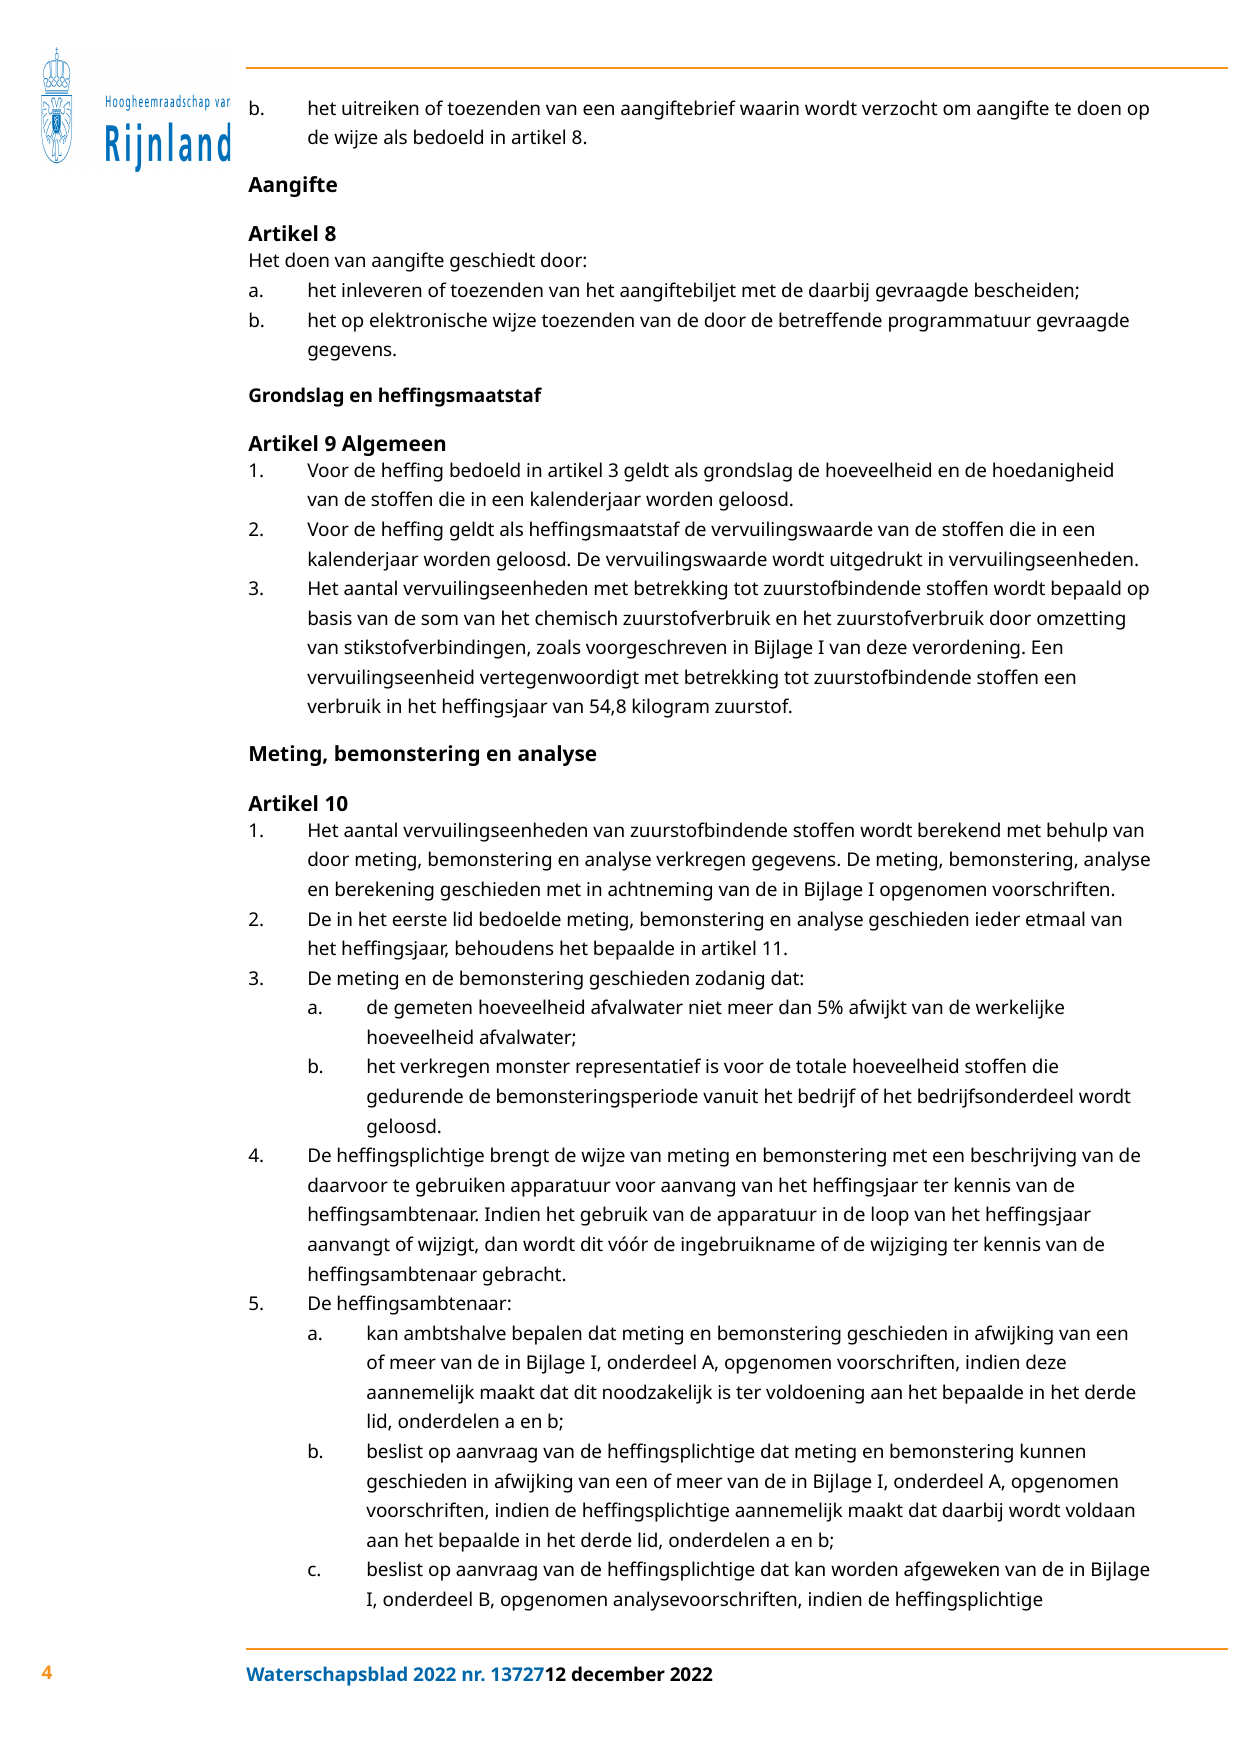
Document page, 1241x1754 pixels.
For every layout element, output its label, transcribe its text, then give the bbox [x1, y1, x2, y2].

picture [41, 47, 231, 172]
list De in het eerste lid bedoelde meting, bemonstering en analyse geschieden ieder etmaal van het heffingsjaar, behoudens het bepaalde in artikel 11. [248, 906, 1152, 961]
list De heffingsplichtige brengt de wijze van meting en bemonstering met een beschrijving van de daarvoor te gebruiken apparatuur voor aanvang van het heffingsjaar ter kennis van de heffingsambtenaar. Indien het gebruik van de apparatuur in de loop van het heffingsjaar aanvangt of wijzigt, dan wordt dit vóór de ingebruikname of de wijziging ter kennis van de heffingsambtenaar gebracht. [248, 1142, 1152, 1287]
list het inleveren of toezenden van het aangiftebiljet met de daarbij gevraagde bescheiden; [248, 277, 1152, 303]
list het op elektronische wijze toezenden van de door de betreffende programmatuur gevraagde gegevens. [248, 307, 1152, 362]
text Aangifte [248, 170, 1152, 198]
text Artikel 9 Algemeen [248, 429, 1152, 457]
text Artikel 10 [248, 789, 1152, 817]
list Voor de heffing bedoeld in artikel 3 geldt als grondslag de hoeveelheid en de hoedanigheid van de stoffen die in een kalenderjaar worden geloosd. [248, 457, 1152, 512]
list De meting en de bemonstering geschieden zodanig dat: [248, 965, 1152, 991]
list beslist op aanvraag van de heffingsplichtige dat meting en bemonstering kunnen geschieden in afwijking van een of meer van de in Bijlage I, onderdeel A, opgenomen voorschriften, indien de heffingsplichtige aannemelijk maakt dat daarbij wordt voldaan aan het bepaalde in het derde lid, onderdelen a en b; [307, 1438, 1152, 1553]
text Het doen van aangifte geschiedt door: [248, 248, 1152, 273]
text Grondslag en heffingsmaatstaf [248, 382, 1152, 408]
list het verkregen monster representatief is voor de totale hoeveelheid stoffen die gedurende de bemonsteringsperiode vanuit het bedrijf of het bedrijfsonderdeel wordt geloosd. [307, 1054, 1152, 1139]
list Het aantal vervuilingseenheden van zuurstofbindende stoffen wordt berekend met behulp van door meting, bemonstering en analyse verkregen gegevens. De meting, bemonstering, analyse en berekening geschieden met in achtneming van de in Bijlage I opgenomen voorschriften. [248, 817, 1152, 902]
list kan ambtshalve bepalen dat meting en bemonstering geschieden in afwijking van een of meer van de in Bijlage I, onderdeel A, opgenomen voorschriften, indien deze aannemelijk maakt dat dit noodzakelijk is ter voldoening aan het bepaalde in het derde lid, onderdelen a en b; [307, 1320, 1152, 1434]
list de gemeten hoeveelheid afvalwater niet meer dan 5% afwijkt van de werkelijke hoeveelheid afvalwater; [307, 994, 1152, 1050]
list Het aantal vervuilingseenheden met betrekking tot zuurstofbindende stoffen wordt bepaald op basis van de som van het chemisch zuurstofverbruik en het zuurstofverbruik door omzetting van stikstofverbindingen, zoals voorgeschreven in Bijlage I van deze verordening. Een vervuilingseenheid vertegenwoordigt met betrekking tot zuurstofbindende stoffen een verbruik in het heffingsjaar van 54,8 kilogram zuurstof. [248, 575, 1152, 719]
list De heffingsambtenaar: [248, 1290, 1152, 1316]
text Artikel 8 [248, 219, 1152, 248]
text Meting, bemonstering en analyse [248, 739, 1152, 768]
list Voor de heffing geldt als heffingsmaatstaf de vervuilingswaarde van de stoffen die in een kalenderjaar worden geloosd. De vervuilingswaarde wordt uitgedrukt in vervuilingseenheden. [248, 516, 1152, 572]
list beslist op aanvraag van de heffingsplichtige dat kan worden afgeweken van de in Bijlage I, onderdeel B, opgenomen analysevoorschriften, indien de heffingsplichtige [307, 1557, 1152, 1612]
list het uitreiken of toezenden van een aangiftebrief waarin wordt verzocht om aangifte te doen op de wijze als bedoeld in artikel 8. [248, 95, 1152, 150]
